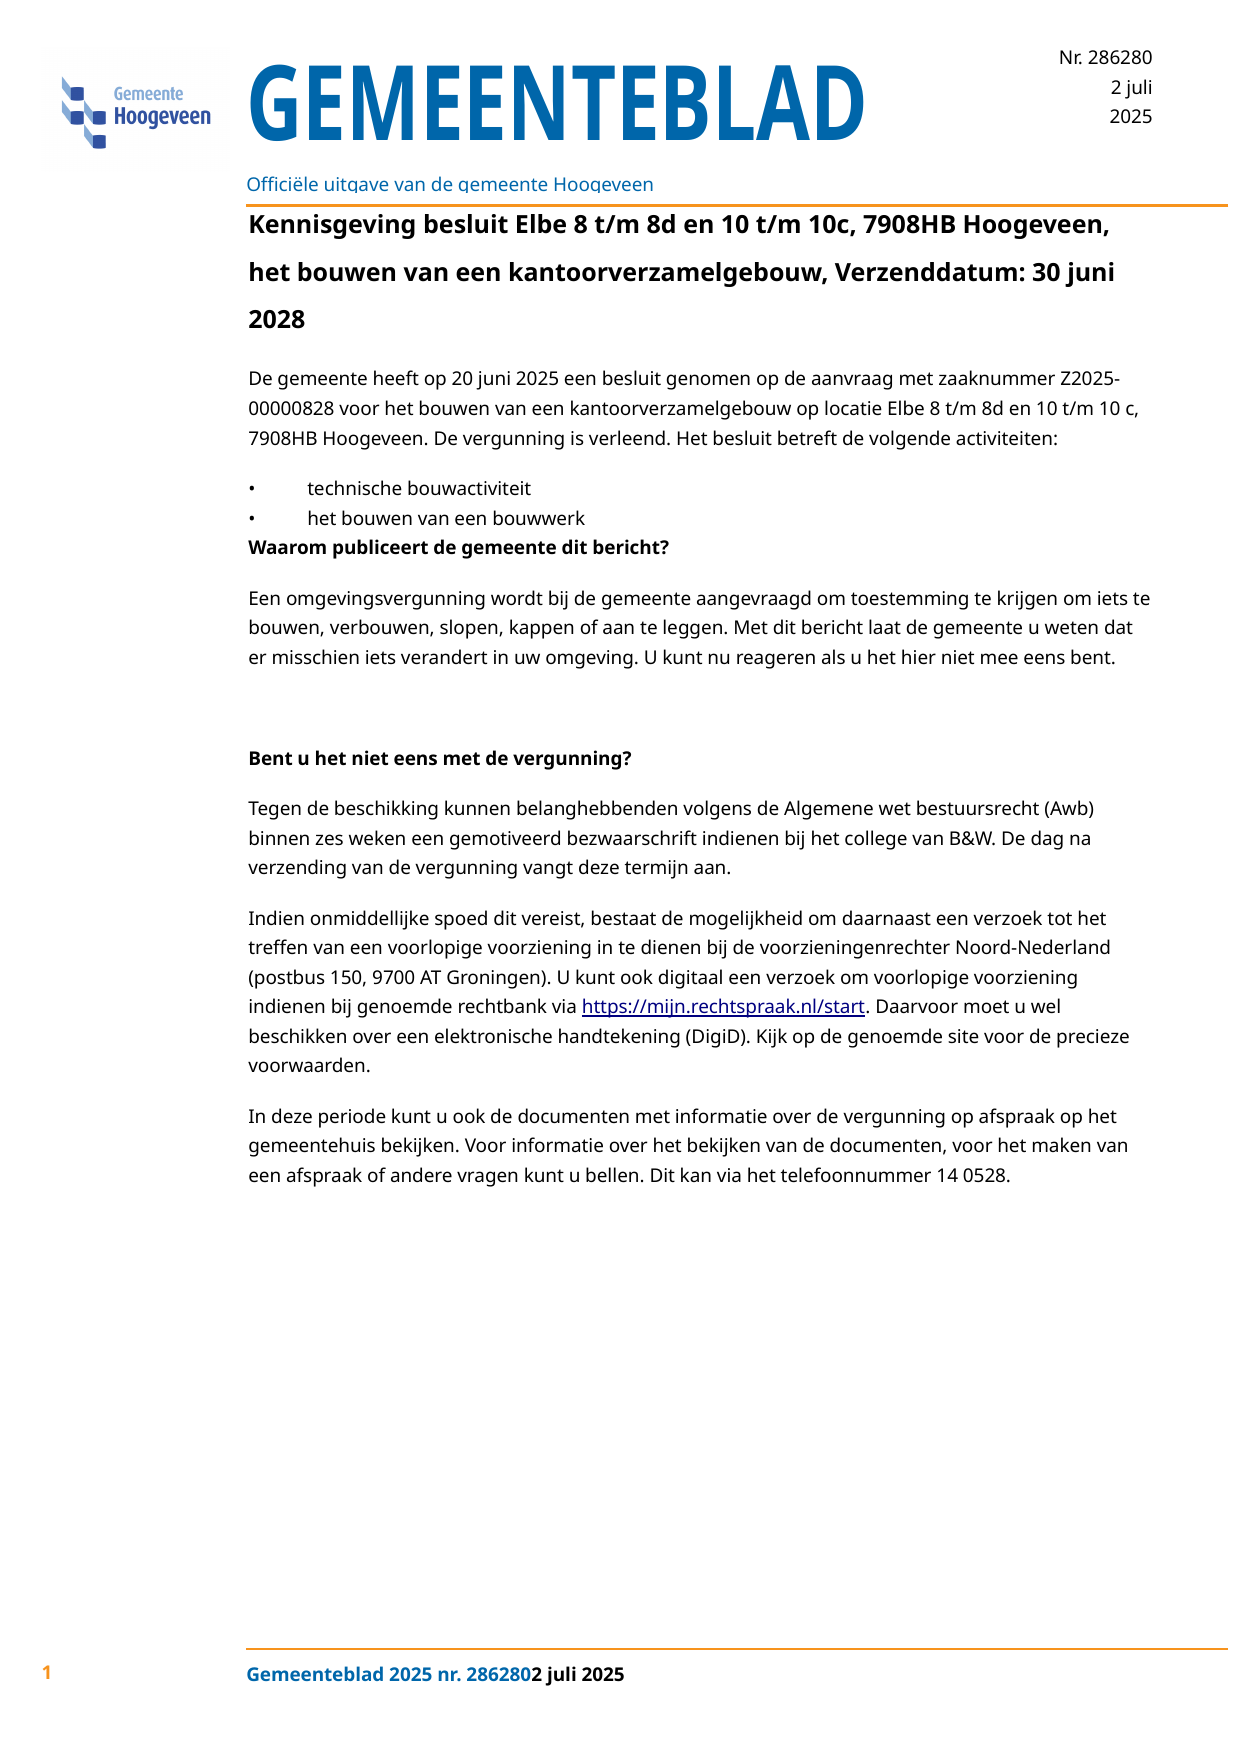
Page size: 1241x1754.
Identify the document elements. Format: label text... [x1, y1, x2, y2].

text Bent u het niet eens met de vergunning? [248, 745, 1152, 770]
list het bouwen van een bouwwerk [248, 505, 1152, 530]
text Indien onmiddellijke spoed dit vereist, bestaat de mogelijkheid om daarnaast een verzoek tot het treffen van een voorlopige voorziening in te dienen bij de voorzieningenrechter Noord-Nederland (postbus 150, 9700 AT Groningen). U kunt ook digitaal een verzoek om voorlopige voorziening indienen bij genoemde rechtbank via https://mijn.rechtspraak.nl/start. Daarvoor moet u wel beschikken over een elektronische handtekening (DigiD). Kijk op de genoemde site voor de precieze voorwaarden. [248, 905, 1152, 1078]
text Tegen de beschikking kunnen belanghebbenden volgens de Algemene wet bestuursrecht (Awb) binnen zes weken een gemotiveerd bezwaarschrift indienen bij het college van B&W. De dag na verzending van de vergunning vangt deze termijn aan. [248, 795, 1152, 880]
text Kennisgeving besluit Elbe 8 t/m 8d en 10 t/m 10c, 7908HB Hoogeveen, het bouwen van een kantoorverzamelgebouw, Verzenddatum: 30 juni 2028 [248, 207, 1152, 336]
picture [41, 47, 231, 172]
text De gemeente heeft op 20 juni 2025 een besluit genomen op de aanvraag met zaaknummer Z2025-00000828 voor het bouwen van een kantoorverzamelgebouw op locatie Elbe 8 t/m 8d en 10 t/m 10 c, 7908HB Hoogeveen. De vergunning is verleend. Het besluit betreft de volgende activiteiten: [248, 366, 1152, 450]
list technische bouwactiviteit [248, 475, 1152, 501]
text Waarom publiceert de gemeente dit bericht? [248, 534, 1152, 560]
text In deze periode kunt u ook de documenten met informatie over de vergunning op afspraak op het gemeentehuis bekijken. Voor informatie over het bekijken van de documenten, voor het maken van een afspraak of andere vragen kunt u bellen. Dit kan via het telefoonnummer 14 0528. [248, 1103, 1152, 1188]
text Een omgevingsvergunning wordt bij de gemeente aangevraagd om toestemming te krijgen om iets te bouwen, verbouwen, slopen, kappen of aan te leggen. Met dit bericht laat de gemeente u weten dat er misschien iets verandert in uw omgeving. U kunt nu reageren als u het hier niet mee eens bent. [248, 585, 1152, 669]
